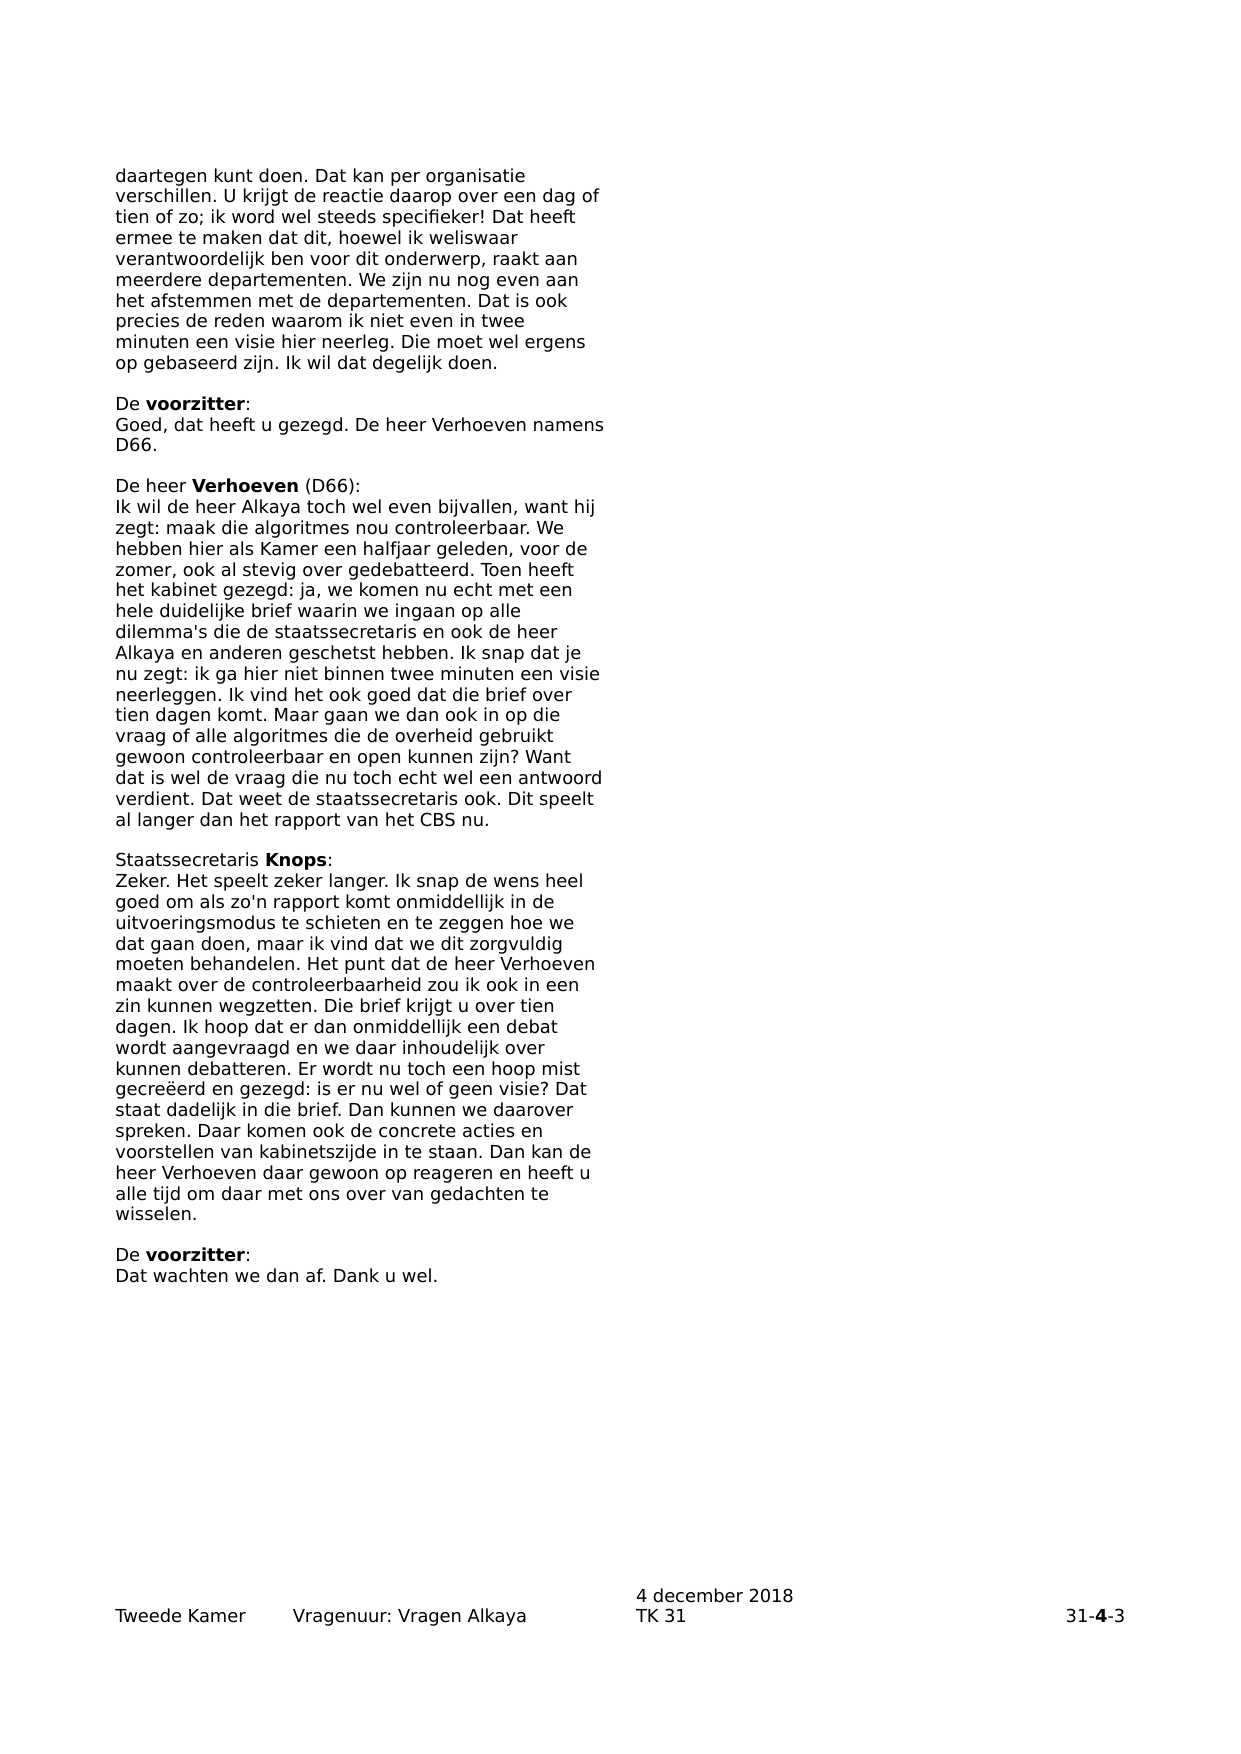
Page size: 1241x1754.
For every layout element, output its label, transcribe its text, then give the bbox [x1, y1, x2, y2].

text Staatssecretaris Knops: [115, 850, 605, 871]
text Dat wachten we dan af. Dank u wel. [115, 1266, 605, 1287]
text De voorzitter: [115, 1245, 605, 1266]
text De voorzitter: [115, 394, 605, 414]
text De heer Verhoeven (D66): [115, 476, 605, 497]
text Zeker. Het speelt zeker langer. Ik snap de wens heel goed om als zo'n rapport komt onmiddellijk in de uitvoeringsmodus te schieten en te zeggen hoe we dat gaan doen, maar ik vind dat we dit zorgvuldig moeten behandelen. Het punt dat de heer Verhoeven maakt over de controleerbaarheid zou ik ook in een zin kunnen wegzetten. Die brief krijgt u over tien dagen. Ik hoop dat er dan onmiddellijk een debat wordt aangevraagd en we daar inhoudelijk over kunnen debatteren. Er wordt nu toch een hoop mist gecreëerd en gezegd: is er nu wel of geen visie? Dat staat dadelijk in die brief. Dan kunnen we daarover spreken. Daar komen ook de concrete acties en voorstellen van kabinetszijde in te staan. Dan kan de heer Verhoeven daar gewoon op reageren en heeft u alle tijd om daar met ons over van gedachten te wisselen. [115, 871, 605, 1225]
text Goed, dat heeft u gezegd. De heer Verhoeven namens D66. [115, 414, 605, 456]
text daartegen kunt doen. Dat kan per organisatie verschillen. U krijgt de reactie daarop over een dag of tien of zo; ik word wel steeds specifieker! Dat heeft ermee te maken dat dit, hoewel ik weliswaar verantwoordelijk ben voor dit onderwerp, raakt aan meerdere departementen. We zijn nu nog even aan het afstemmen met de departementen. Dat is ook precies de reden waarom ik niet even in twee minuten een visie hier neerleg. Die moet wel ergens op gebaseerd zijn. Ik wil dat degelijk doen. [115, 165, 605, 374]
text Ik wil de heer Alkaya toch wel even bijvallen, want hij zegt: maak die algoritmes nou controleerbaar. We hebben hier als Kamer een halfjaar geleden, voor de zomer, ook al stevig over gedebatteerd. Toen heeft het kabinet gezegd: ja, we komen nu echt met een hele duidelijke brief waarin we ingaan op alle dilemma's die de staatssecretaris en ook de heer Alkaya en anderen geschetst hebben. Ik snap dat je nu zegt: ik ga hier niet binnen twee minuten een visie neerleggen. Ik vind het ook goed dat die brief over tien dagen komt. Maar gaan we dan ook in op die vraag of alle algoritmes die de overheid gebruikt gewoon controleerbaar en open kunnen zijn? Want dat is wel de vraag die nu toch echt wel een antwoord verdient. Dat weet de staatssecretaris ook. Dit speelt al langer dan het rapport van het CBS nu. [115, 497, 605, 830]
